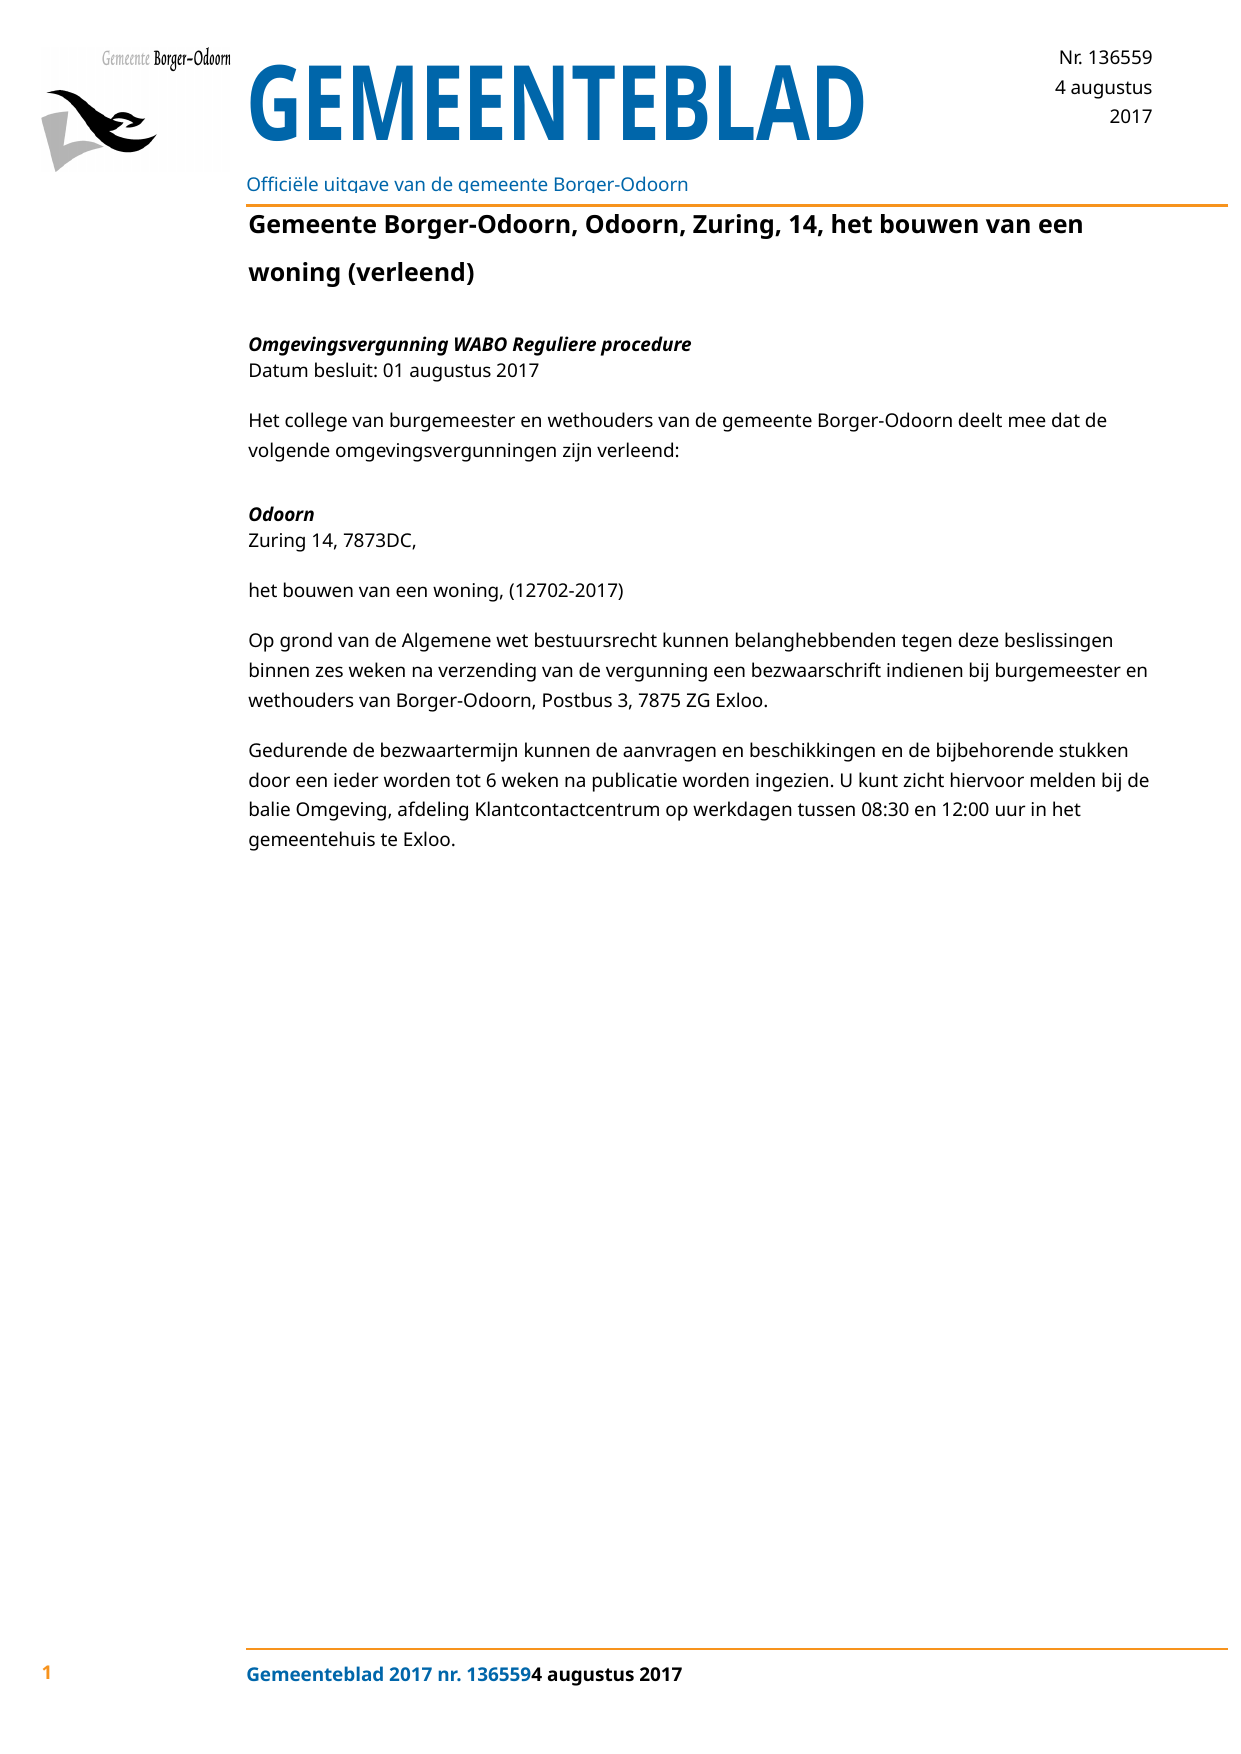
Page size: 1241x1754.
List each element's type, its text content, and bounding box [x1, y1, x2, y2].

text Odoorn [248, 501, 1152, 527]
text Zuring 14, 7873DC, [248, 527, 1152, 553]
text Gemeente Borger-Odoorn, Odoorn, Zuring, 14, het bouwen van een woning (verleend) [248, 207, 1152, 288]
text Gedurende de bezwaartermijn kunnen de aanvragen en beschikkingen en de bijbehorende stukken door een ieder worden tot 6 weken na publicatie worden ingezien. U kunt zicht hiervoor melden bij de balie Omgeving, afdeling Klantcontactcentrum op werkdagen tussen 08:30 en 12:00 uur in het gemeentehuis te Exloo. [248, 737, 1152, 852]
text het bouwen van een woning, (12702-2017) [248, 577, 1152, 603]
text Omgevingsvergunning WABO Reguliere procedure [248, 331, 1152, 357]
text Het college van burgemeester en wethouders van de gemeente Borger-Odoorn deelt mee dat de volgende omgevingsvergunningen zijn verleend: [248, 408, 1152, 463]
picture [41, 47, 231, 172]
text Datum besluit: 01 augustus 2017 [248, 357, 1152, 383]
text Op grond van de Algemene wet bestuursrecht kunnen belanghebbenden tegen deze beslissingen binnen zes weken na verzending van de vergunning een bezwaarschrift indienen bij burgemeester en wethouders van Borger-Odoorn, Postbus 3, 7875 ZG Exloo. [248, 628, 1152, 713]
